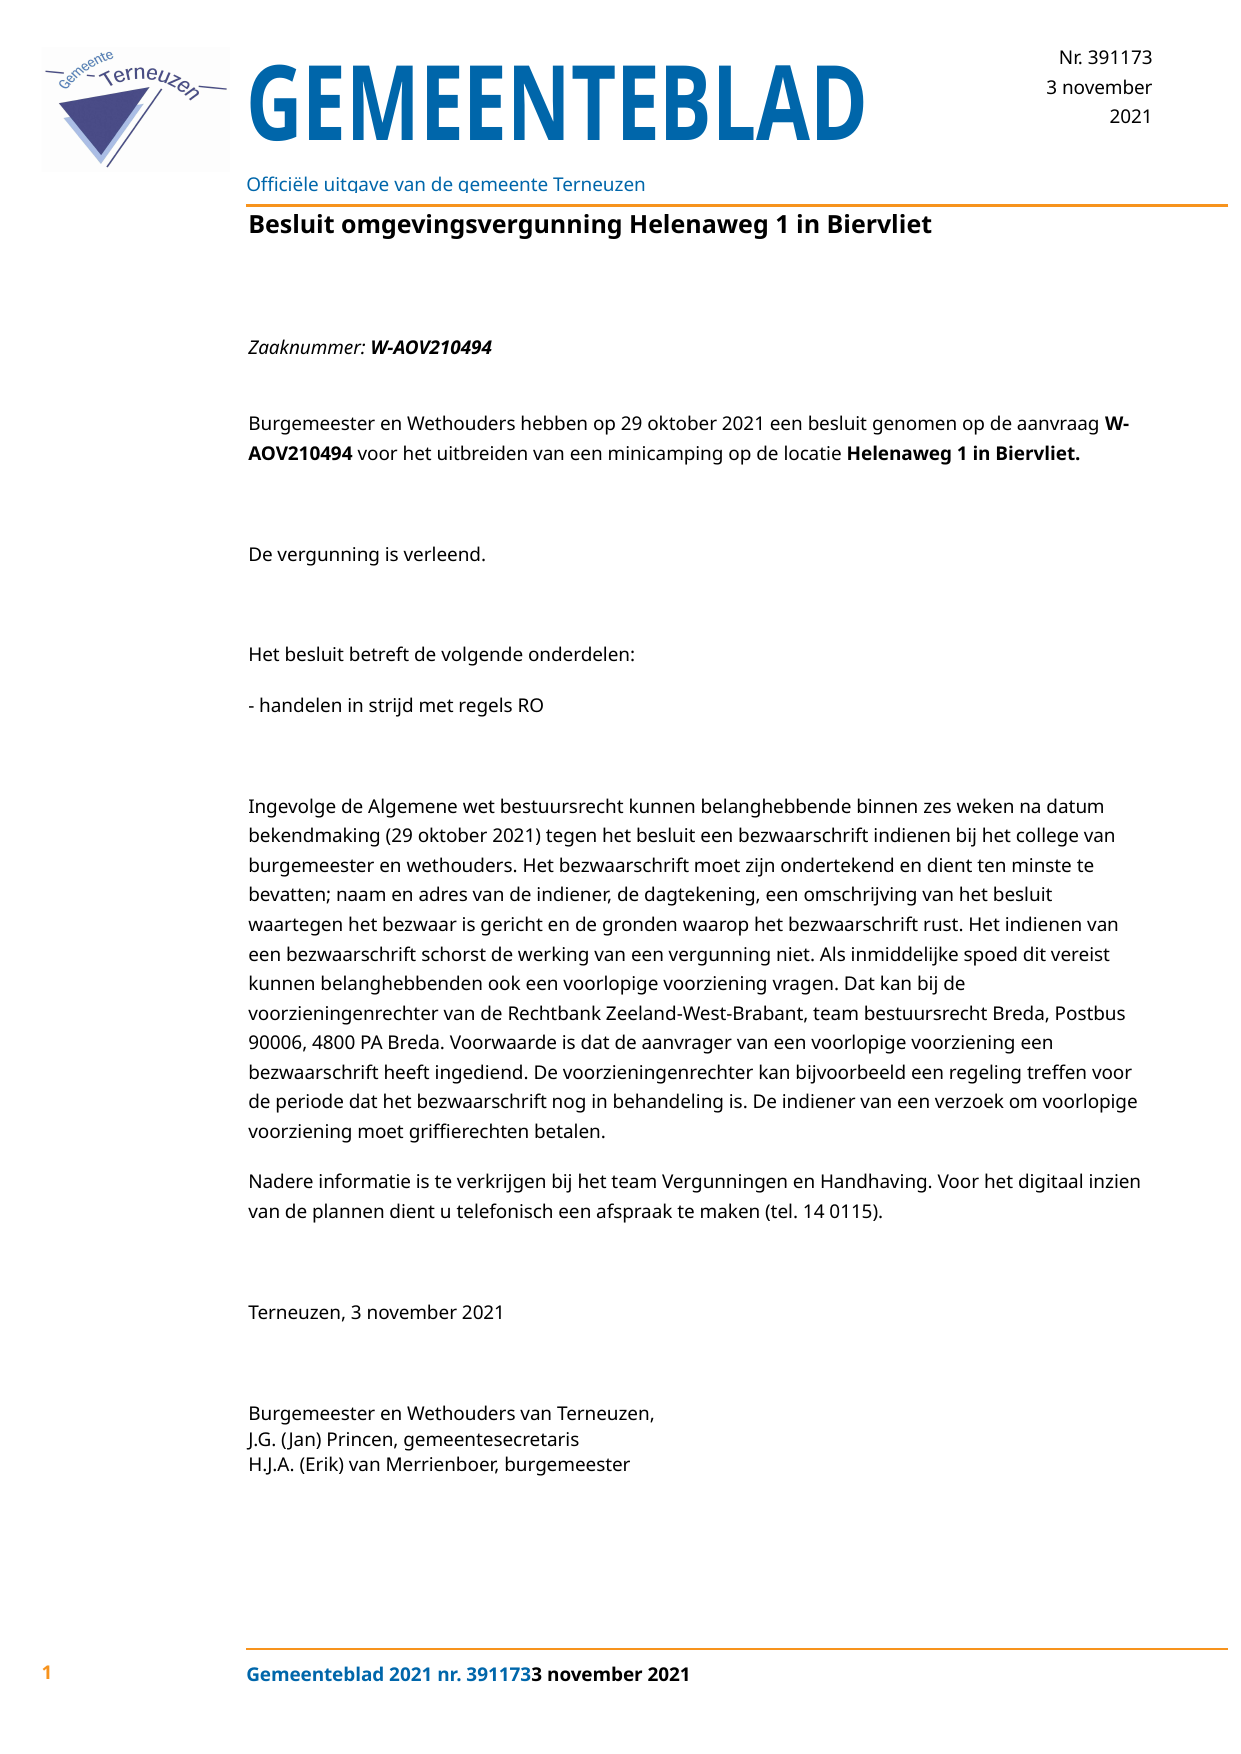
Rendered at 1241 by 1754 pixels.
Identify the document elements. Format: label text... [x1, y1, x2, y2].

text Ingevolge de Algemene wet bestuursrecht kunnen belanghebbende binnen zes weken na datum bekendmaking (29 oktober 2021) tegen het besluit een bezwaarschrift indienen bij het college van burgemeester en wethouders. Het bezwaarschrift moet zijn ondertekend en dient ten minste te bevatten; naam en adres van de indiener, de dagtekening, een omschrijving van het besluit waartegen het bezwaar is gericht en de gronden waarop het bezwaarschrift rust. Het indienen van een bezwaarschrift schorst de werking van een vergunning niet. Als inmiddelijke spoed dit vereist kunnen belanghebbenden ook een voorlopige voorziening vragen. Dat kan bij de voorzieningenrechter van de Rechtbank Zeeland-West-Brabant, team bestuursrecht Breda, Postbus 90006, 4800 PA Breda. Voorwaarde is dat de aanvrager van een voorlopige voorziening een bezwaarschrift heeft ingediend. De voorzieningenrechter kan bijvoorbeeld een regeling treffen voor de periode dat het bezwaarschrift nog in behandeling is. De indiener van een verzoek om voorlopige voorziening moet griffierechten betalen. [248, 793, 1152, 1144]
text Nadere informatie is te verkrijgen bij het team Vergunningen en Handhaving. Voor het digitaal inzien van de plannen dient u telefonisch een afspraak te maken (tel. 14 0115). [248, 1169, 1152, 1224]
table_cell [248, 1477, 700, 1503]
table_header Burgemeester en Wethouders van Terneuzen, [248, 1400, 1152, 1426]
table_cell [700, 1477, 1152, 1503]
table_cell J.G. (Jan) Princen, gemeentesecretaris [248, 1426, 700, 1452]
picture [41, 47, 231, 172]
text Besluit omgevingsvergunning Helenaweg 1 in Biervliet [248, 207, 1152, 241]
text Het besluit betreft de volgende onderdelen: [248, 642, 1152, 667]
text Zaaknummer: W-AOV210494 [248, 334, 1152, 360]
table_cell H.J.A. (Erik) van Merrienboer, burgemeester [248, 1452, 1152, 1477]
table_cell [700, 1426, 1152, 1452]
text Burgemeester en Wethouders hebben op 29 oktober 2021 een besluit genomen op de aanvraag W-AOV210494 voor het uitbreiden van een minicamping op de locatie Helenaweg 1 in Biervliet. [248, 410, 1152, 466]
text Terneuzen, 3 november 2021 [248, 1299, 1152, 1325]
text De vergunning is verleend. [248, 541, 1152, 567]
text - handelen in strijd met regels RO [248, 692, 1152, 718]
